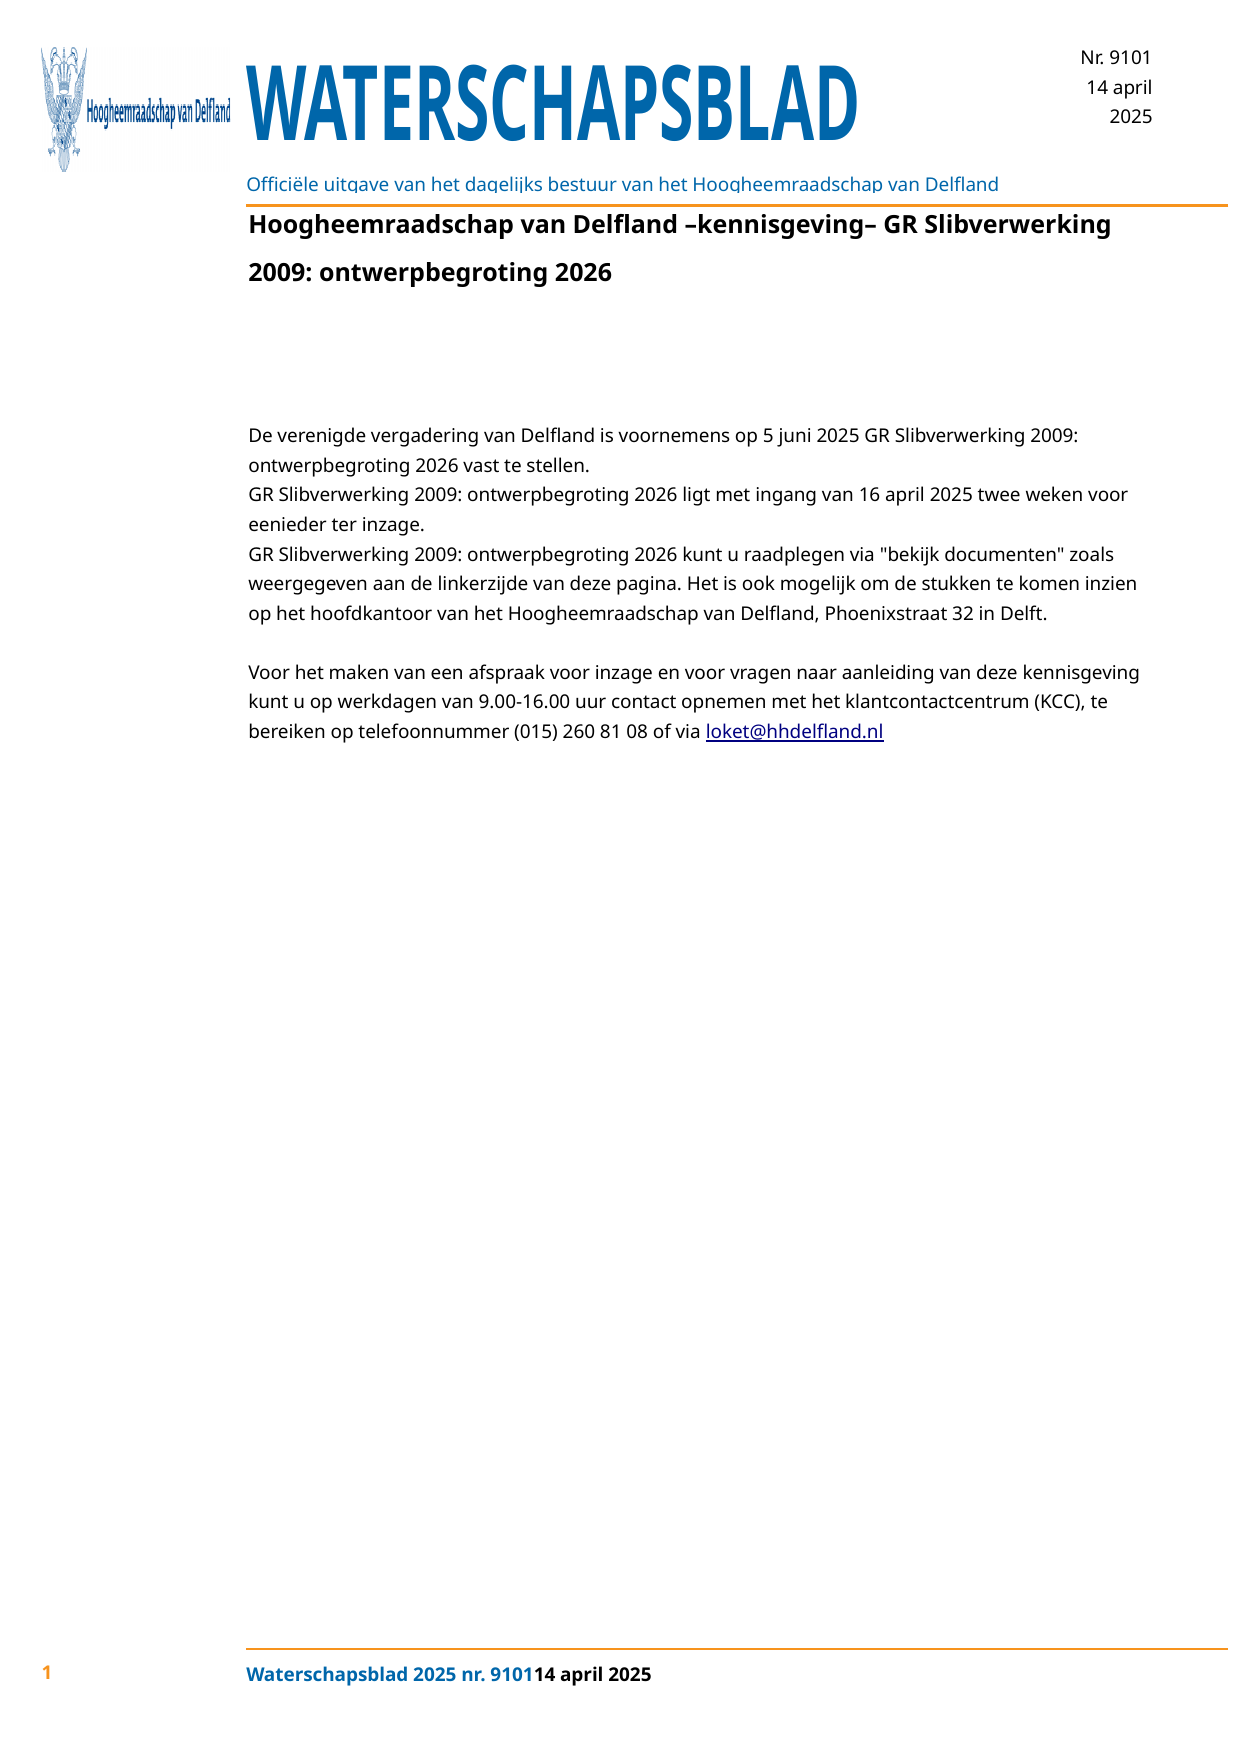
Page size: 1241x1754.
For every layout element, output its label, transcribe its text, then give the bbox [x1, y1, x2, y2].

text Hoogheemraadschap van Delfland –kennisgeving– GR Slibverwerking 2009: ontwerpbegroting 2026 [248, 207, 1152, 288]
text GR Slibverwerking 2009: ontwerpbegroting 2026 kunt u raadplegen via "bekijk documenten" zoals weergegeven aan de linkerzijde van deze pagina. Het is ook mogelijk om de stukken te komen inzien op het hoofdkantoor van het Hoogheemraadschap van Delfland, Phoenixstraat 32 in Delft. [248, 541, 1152, 626]
text Voor het maken van een afspraak voor inzage en voor vragen naar aanleiding van deze kennisgeving kunt u op werkdagen van 9.00-16.00 uur contact opnemen met het klantcontactcentrum (KCC), te bereiken op telefoonnummer (015) 260 81 08 of via loket@hhdelfland.nl [248, 659, 1152, 744]
picture [41, 47, 231, 172]
text De verenigde vergadering van Delfland is voornemens op 5 juni 2025 GR Slibverwerking 2009: ontwerpbegroting 2026 vast te stellen. [248, 422, 1152, 478]
text GR Slibverwerking 2009: ontwerpbegroting 2026 ligt met ingang van 16 april 2025 twee weken voor eenieder ter inzage. [248, 482, 1152, 537]
